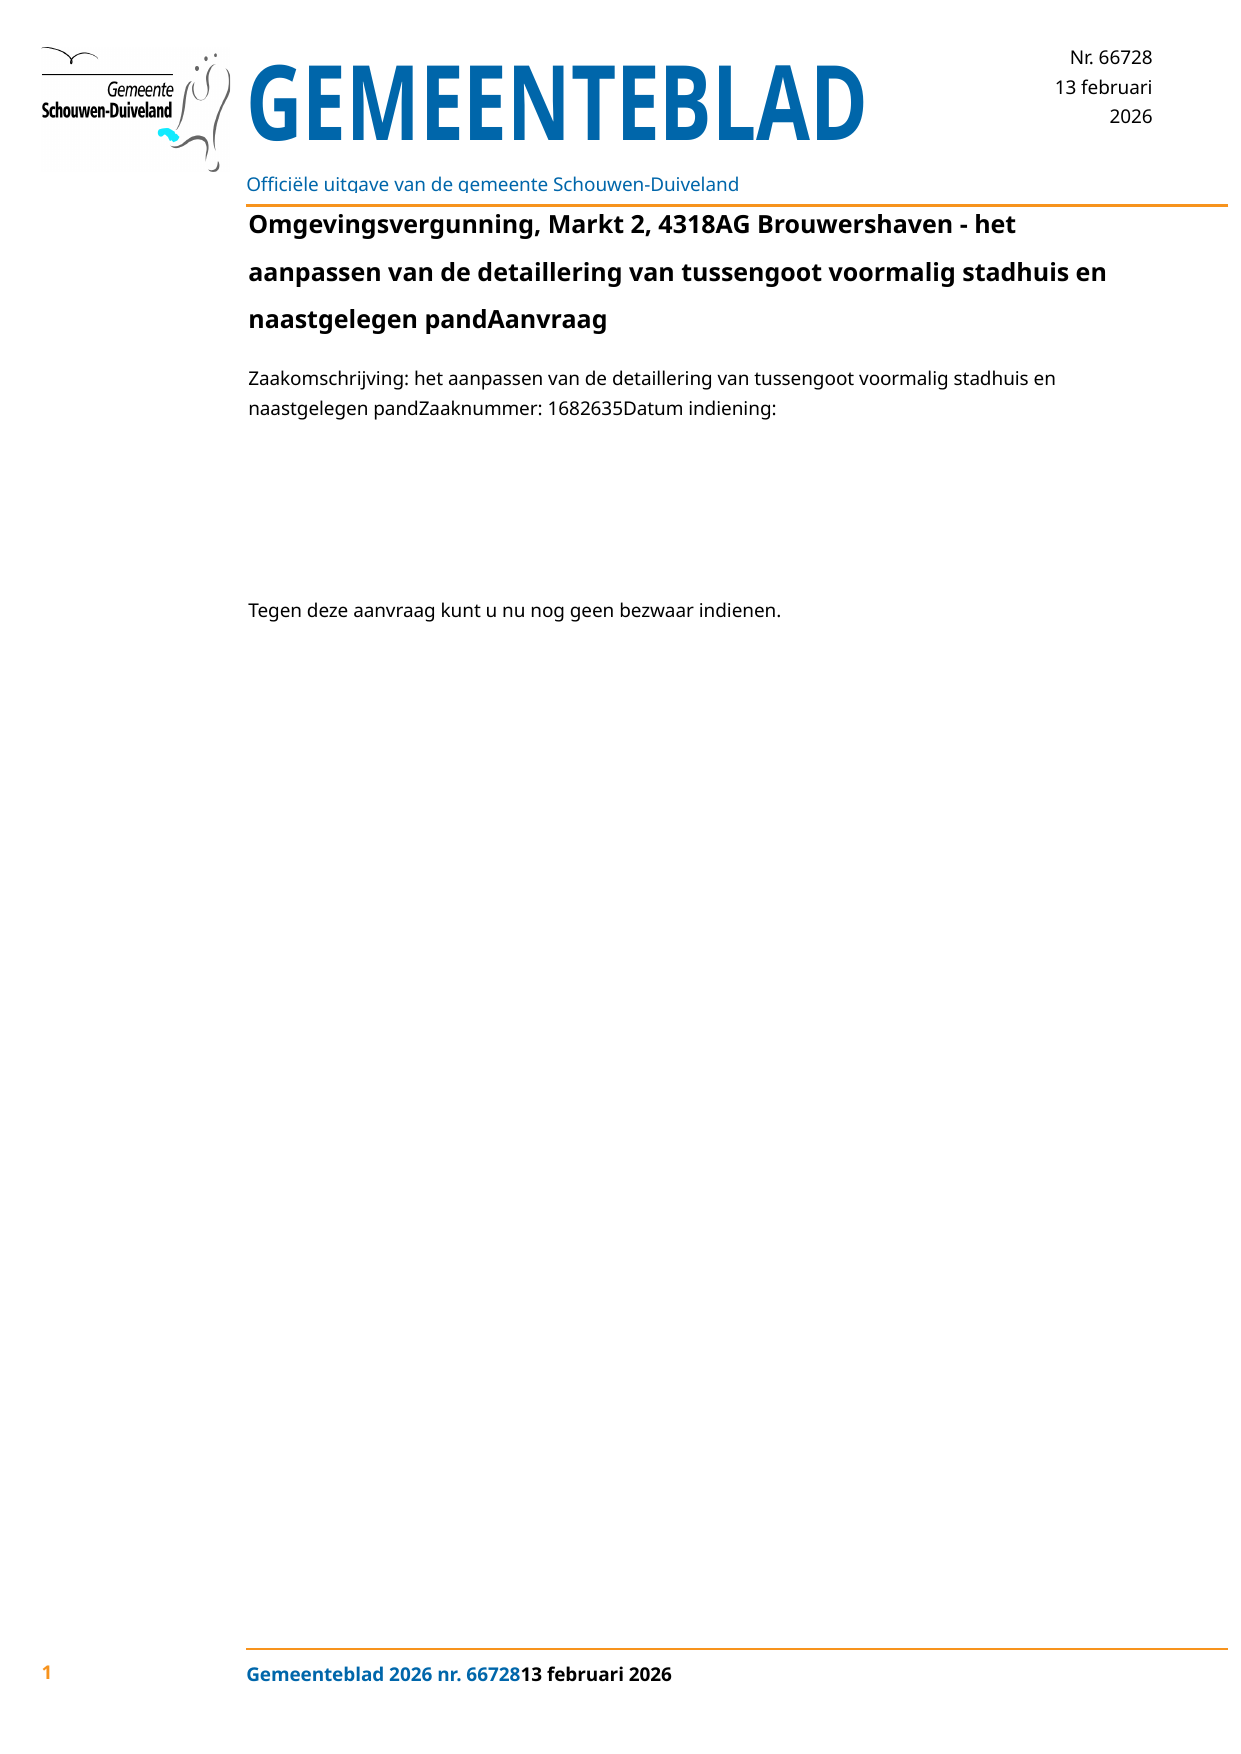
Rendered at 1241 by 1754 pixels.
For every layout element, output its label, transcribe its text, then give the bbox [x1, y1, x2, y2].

text Tegen deze aanvraag kunt u nu nog geen bezwaar indienen. [248, 597, 1152, 622]
text Omgevingsvergunning, Markt 2, 4318AG Brouwershaven - het aanpassen van de detaillering van tussengoot voormalig stadhuis en naastgelegen pandAanvraag [248, 207, 1152, 336]
picture [41, 47, 231, 172]
text Zaakomschrijving: het aanpassen van de detaillering van tussengoot voormalig stadhuis en naastgelegen pandZaaknummer: 1682635Datum indiening: [248, 366, 1152, 421]
